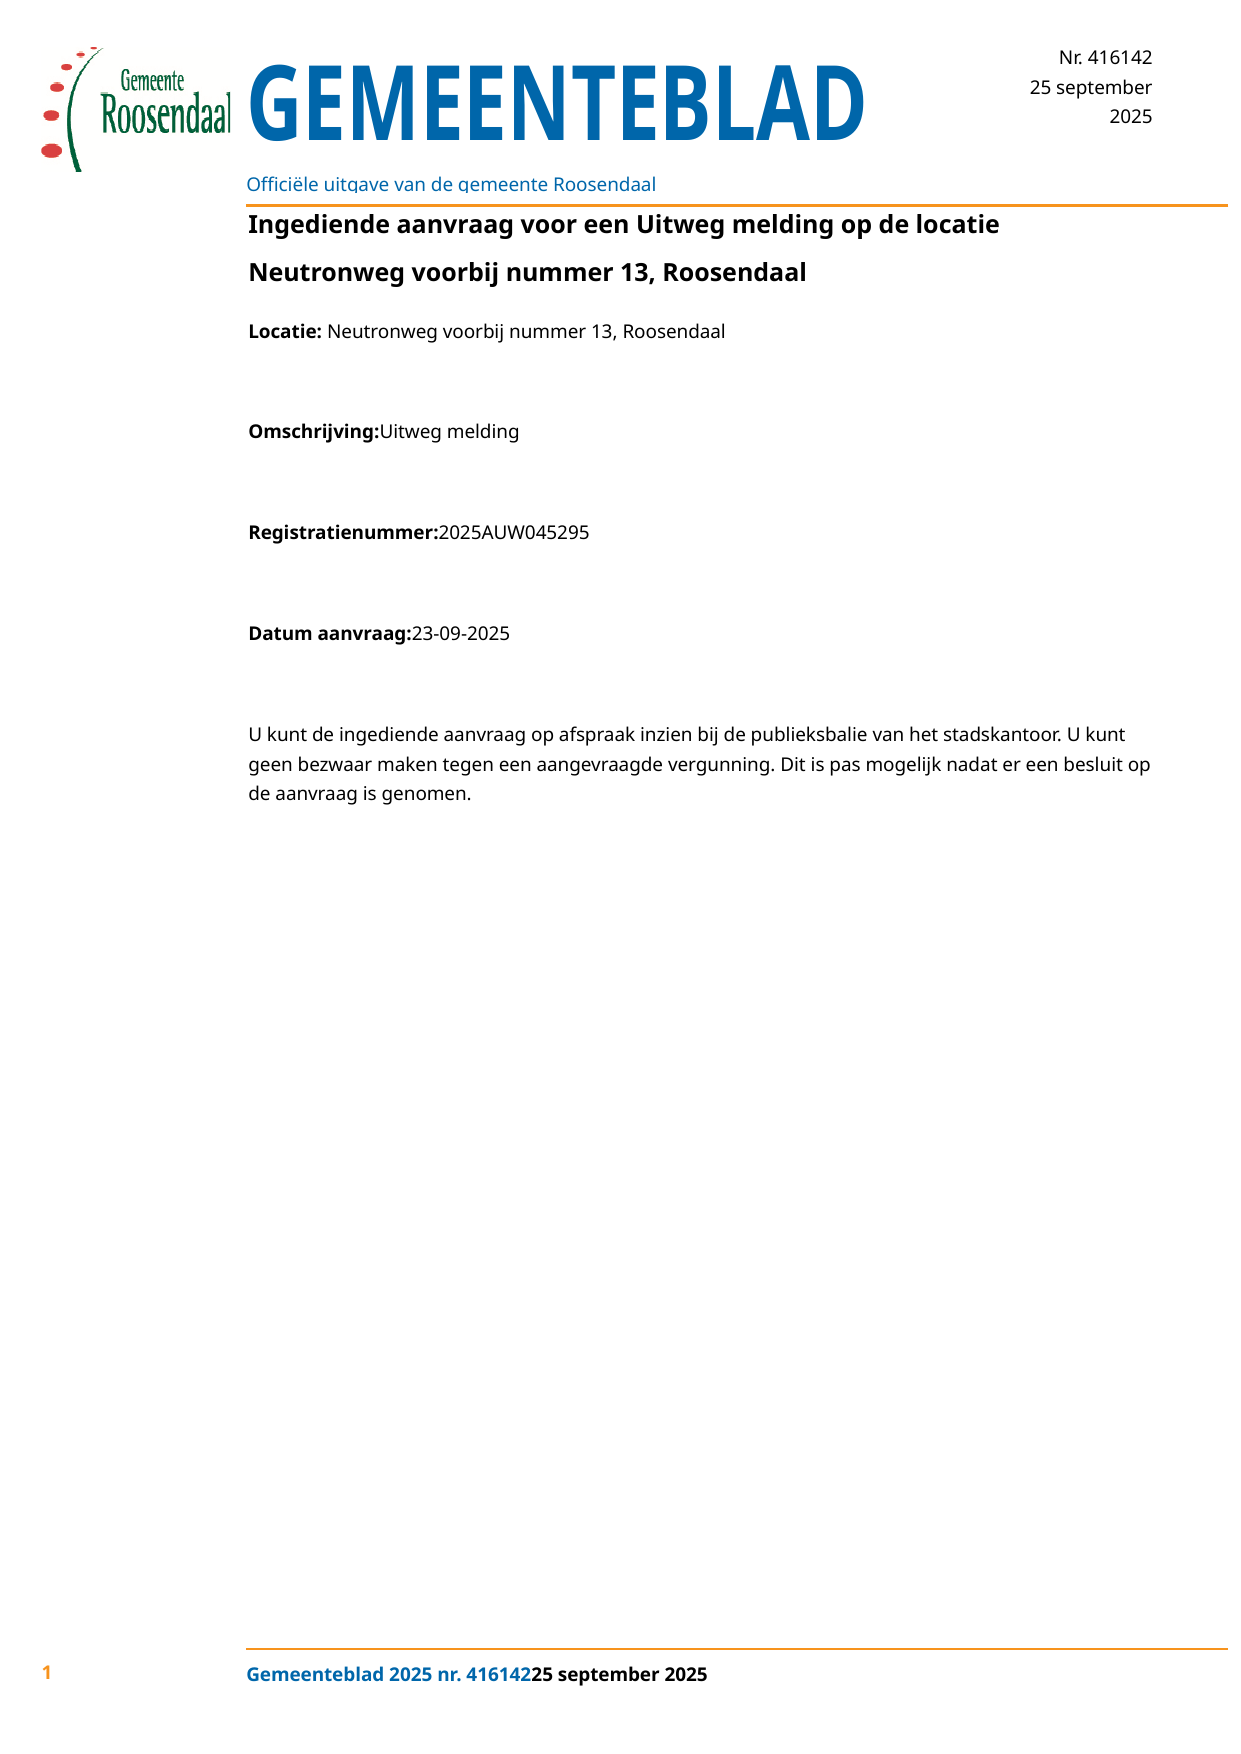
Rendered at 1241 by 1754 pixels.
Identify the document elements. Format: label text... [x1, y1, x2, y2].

text Ingediende aanvraag voor een Uitweg melding op de locatie Neutronweg voorbij nummer 13, Roosendaal [248, 207, 1152, 288]
text U kunt de ingediende aanvraag op afspraak inzien bij de publieksbalie van het stadskantoor. U kunt geen bezwaar maken tegen een aangevraagde vergunning. Dit is pas mogelijk nadat er een besluit op de aanvraag is genomen. [248, 721, 1152, 806]
text Registratienummer:2025AUW045295 [248, 519, 1152, 545]
text Omschrijving:Uitweg melding [248, 419, 1152, 444]
text Datum aanvraag:23-09-2025 [248, 620, 1152, 646]
text Locatie: Neutronweg voorbij nummer 13, Roosendaal [248, 318, 1152, 344]
picture [41, 47, 231, 172]
